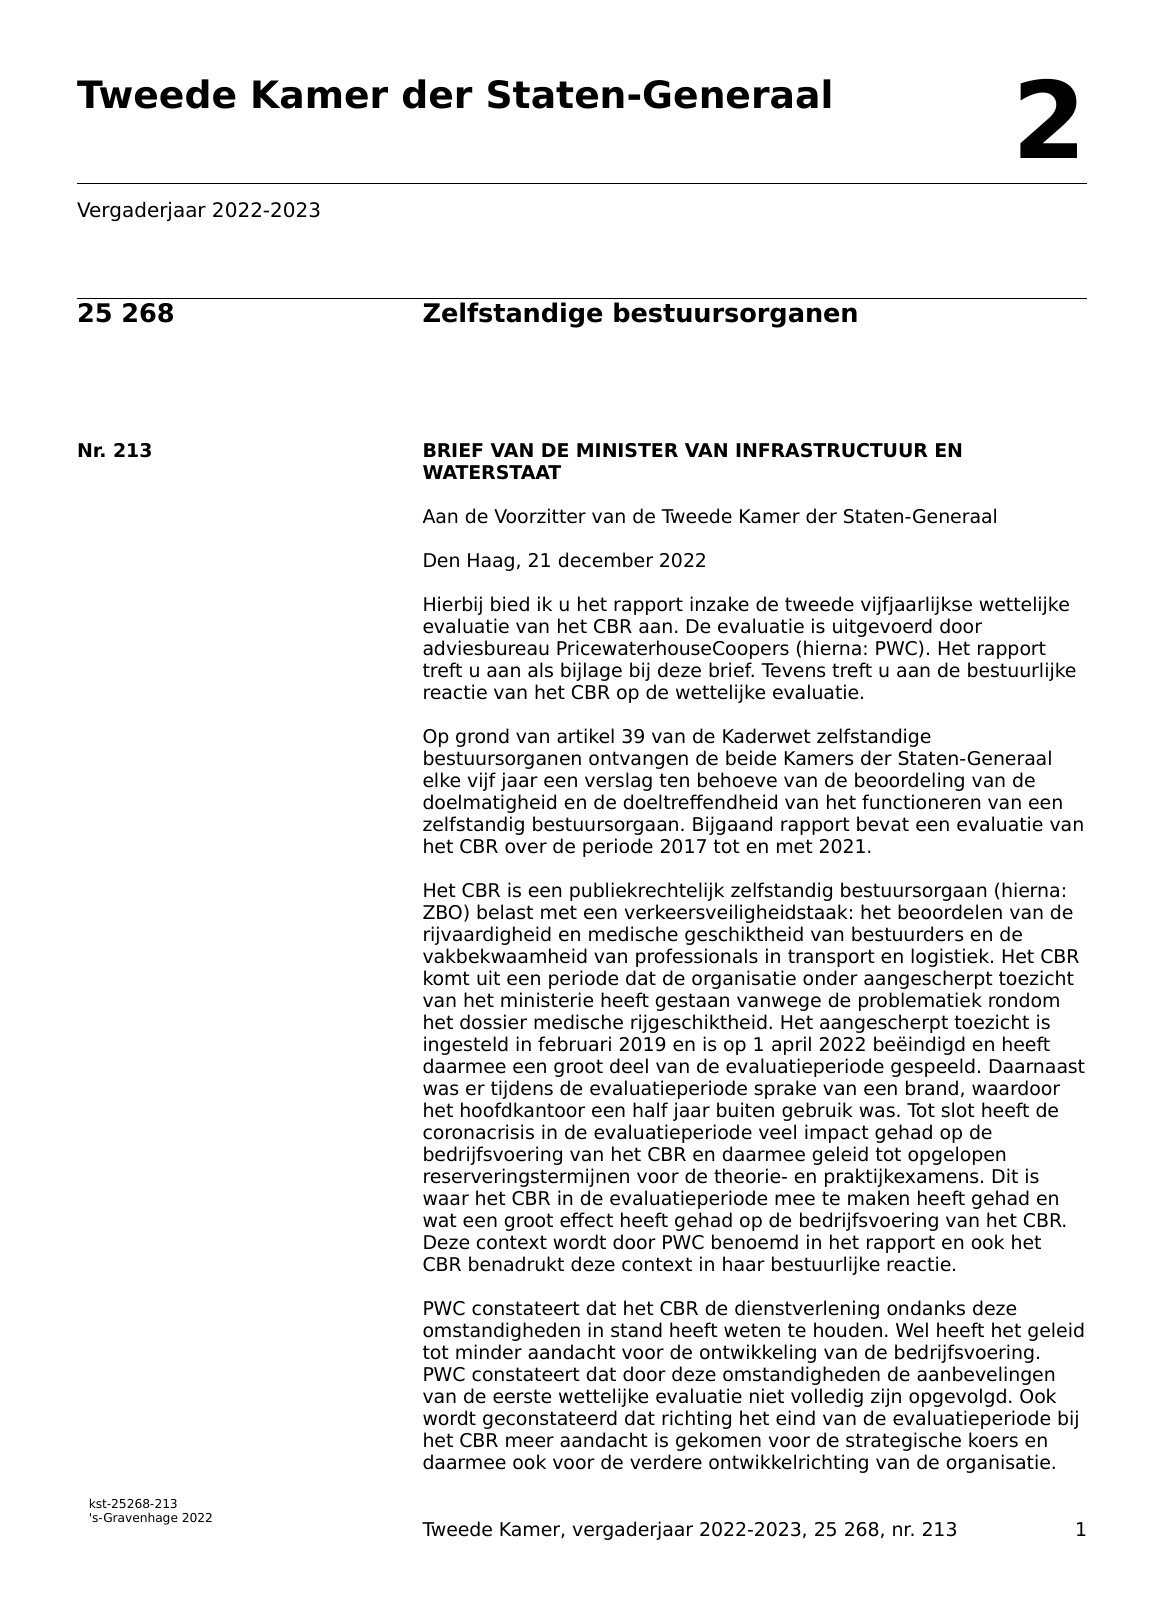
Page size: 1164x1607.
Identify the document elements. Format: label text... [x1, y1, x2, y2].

table_cell Vergaderjaar 2022-2023 [77, 184, 1087, 298]
subtitle 25 268 Zelfstandige bestuursorganen [77, 299, 1087, 329]
text Den Haag, 21 december 2022 [422, 550, 1087, 572]
text 's-Gravenhage 2022 [88, 1511, 323, 1525]
text kst-25268-213 [88, 1497, 323, 1511]
text Hierbij bied ik u het rapport inzake de tweede vijfjaarlijkse wettelijke evaluatie van het CBR aan. De evaluatie is uitgevoerd door adviesbureau PricewaterhouseCoopers (hierna: PWC). Het rapport treft u aan als bijlage bij deze brief. Tevens treft u aan de bestuurlijke reactie van het CBR op de wettelijke evaluatie. [422, 594, 1087, 704]
text Het CBR is een publiekrechtelijk zelfstandig bestuursorgaan (hierna: ZBO) belast met een verkeersveiligheidstaak: het beoordelen van de rijvaardigheid en medische geschiktheid van bestuurders en de vakbekwaamheid van professionals in transport en logistiek. Het CBR komt uit een periode dat de organisatie onder aangescherpt toezicht van het ministerie heeft gestaan vanwege de problematiek rondom het dossier medische rijgeschiktheid. Het aangescherpt toezicht is ingesteld in februari 2019 en is op 1 april 2022 beëindigd en heeft daarmee een groot deel van de evaluatieperiode gespeeld. Daarnaast was er tijdens de evaluatieperiode sprake van een brand, waardoor het hoofdkantoor een half jaar buiten gebruik was. Tot slot heeft de coronacrisis in de evaluatieperiode veel impact gehad op de bedrijfsvoering van het CBR en daarmee geleid tot opgelopen reserveringstermijnen voor de theorie- en praktijkexamens. Dit is waar het CBR in de evaluatieperiode mee te maken heeft gehad en wat een groot effect heeft gehad op de bedrijfsvoering van het CBR. Deze context wordt door PWC benoemd in het rapport en ook het CBR benadrukt deze context in haar bestuurlijke reactie. [422, 880, 1087, 1276]
table_header Tweede Kamer der Staten-Generaal [77, 59, 886, 183]
subtitle Nr. 213 BRIEF VAN DE MINISTER VAN INFRASTRUCTUUR EN WATERSTAAT [77, 440, 1087, 484]
text Op grond van artikel 39 van de Kaderwet zelfstandige bestuursorganen ontvangen de beide Kamers der Staten-Generaal elke vijf jaar een verslag ten behoeve van de beoordeling van de doelmatigheid en de doeltreffendheid van het functioneren van een zelfstandig bestuursorgaan. Bijgaand rapport bevat een evaluatie van het CBR over de periode 2017 tot en met 2021. [422, 726, 1087, 858]
text PWC constateert dat het CBR de dienstverlening ondanks deze omstandigheden in stand heeft weten te houden. Wel heeft het geleid tot minder aandacht voor de ontwikkeling van de bedrijfsvoering. PWC constateert dat door deze omstandigheden de aanbevelingen van de eerste wettelijke evaluatie niet volledig zijn opgevolgd. Ook wordt geconstateerd dat richting het eind van de evaluatieperiode bij het CBR meer aandacht is gekomen voor de strategische koers en daarmee ook voor de verdere ontwikkelrichting van de organisatie. [422, 1298, 1087, 1474]
text Aan de Voorzitter van de Tweede Kamer der Staten-Generaal [422, 506, 1087, 528]
table_header 2 [886, 59, 1087, 183]
